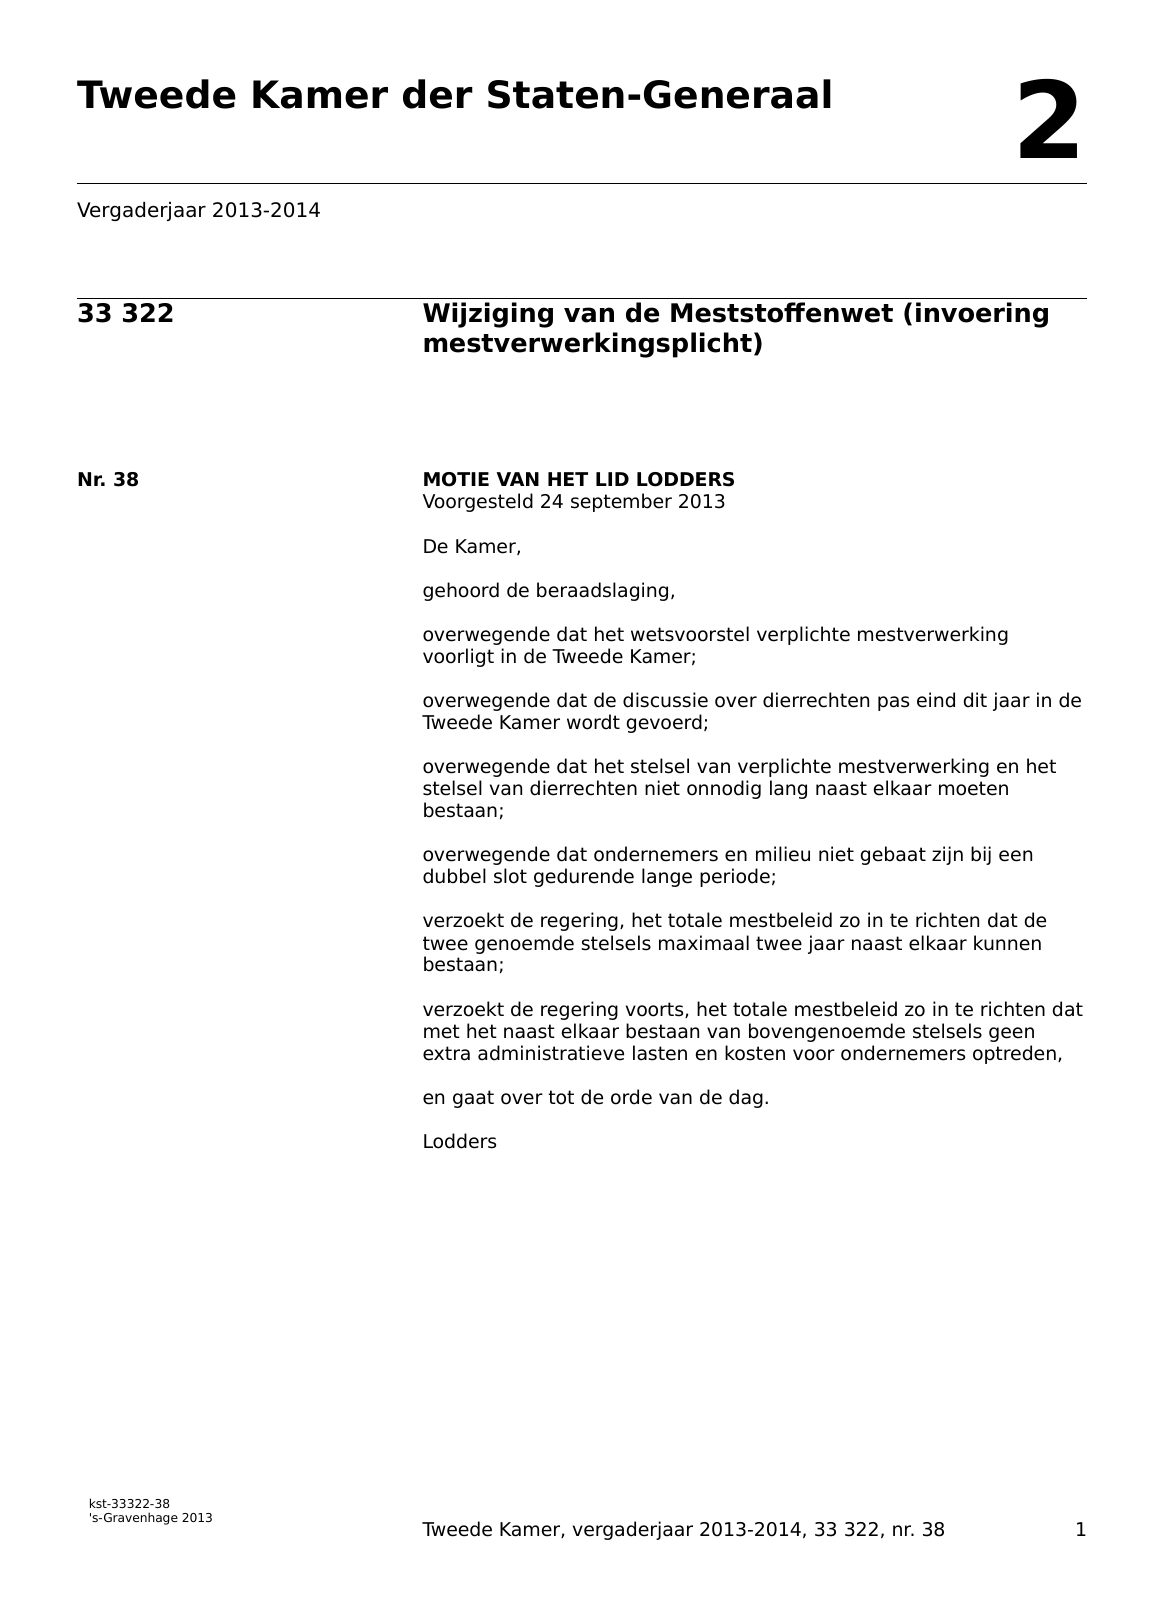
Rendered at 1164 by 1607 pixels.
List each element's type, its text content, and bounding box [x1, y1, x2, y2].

subtitle Nr. 38 MOTIE VAN HET LID LODDERS [77, 469, 1087, 491]
text overwegende dat de discussie over dierrechten pas eind dit jaar in de Tweede Kamer wordt gevoerd; [422, 690, 1087, 734]
text Voorgesteld 24 september 2013 [422, 491, 1087, 513]
text gehoord de beraadslaging, [422, 580, 1087, 602]
text verzoekt de regering voorts, het totale mestbeleid zo in te richten dat met het naast elkaar bestaan van bovengenoemde stelsels geen extra administratieve lasten en kosten voor ondernemers optreden, [422, 998, 1087, 1064]
text kst-33322-38 [88, 1497, 323, 1511]
table_header 2 [886, 59, 1087, 183]
text overwegende dat ondernemers en milieu niet gebaat zijn bij een dubbel slot gedurende lange periode; [422, 844, 1087, 888]
text 's-Gravenhage 2013 [88, 1511, 323, 1525]
text Lodders [422, 1131, 1087, 1153]
subtitle 33 322 Wijziging van de Meststoffenwet (invoering mestverwerkingsplicht) [77, 299, 1087, 358]
table_cell Vergaderjaar 2013-2014 [77, 184, 1087, 298]
table_header Tweede Kamer der Staten-Generaal [77, 59, 886, 183]
text overwegende dat het stelsel van verplichte mestverwerking en het stelsel van dierrechten niet onnodig lang naast elkaar moeten bestaan; [422, 756, 1087, 822]
text De Kamer, [422, 536, 1087, 557]
text overwegende dat het wetsvoorstel verplichte mestverwerking voorligt in de Tweede Kamer; [422, 624, 1087, 668]
text verzoekt de regering, het totale mestbeleid zo in te richten dat de twee genoemde stelsels maximaal twee jaar naast elkaar kunnen bestaan; [422, 910, 1087, 976]
text en gaat over tot de orde van de dag. [422, 1087, 1087, 1109]
